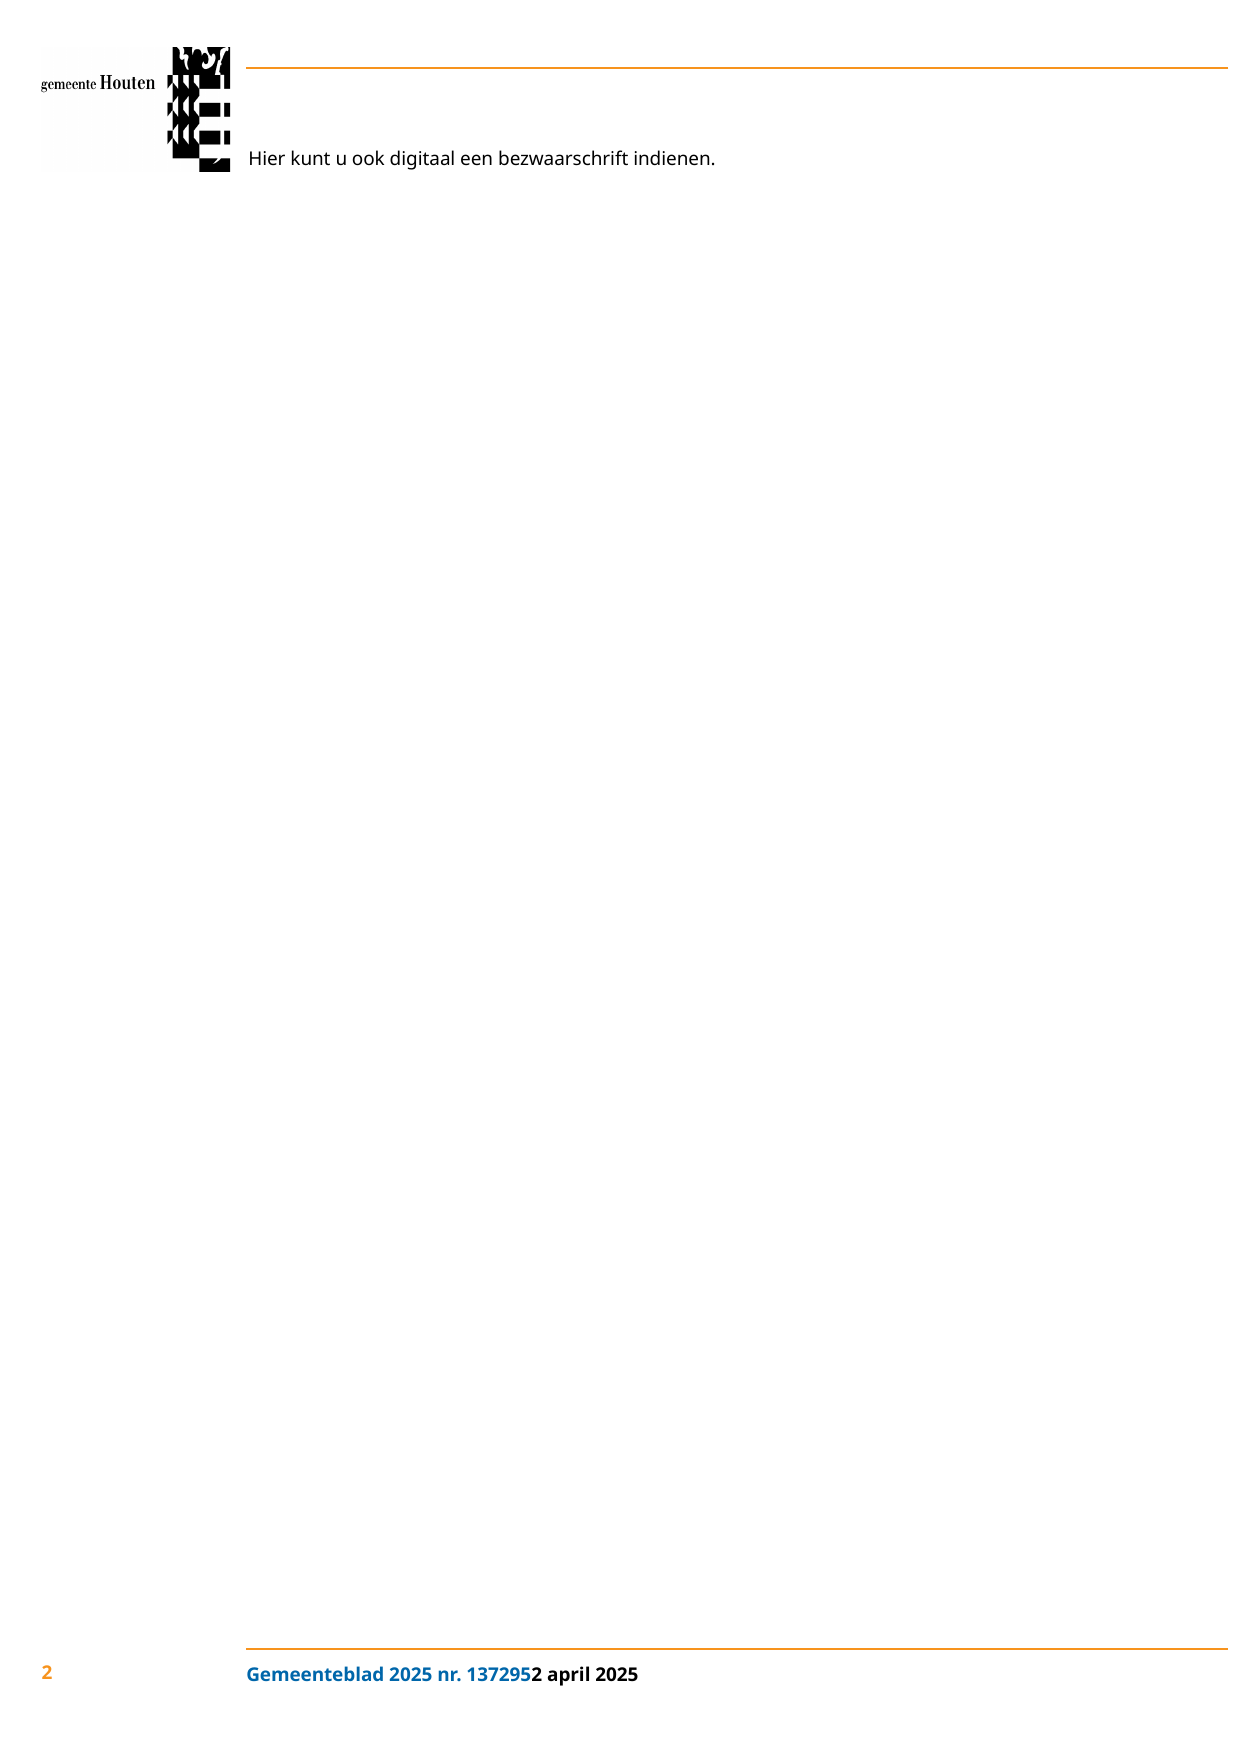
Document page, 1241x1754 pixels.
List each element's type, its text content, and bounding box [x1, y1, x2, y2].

picture [41, 47, 231, 172]
text Hier kunt u ook digitaal een bezwaarschrift indienen. [248, 145, 1152, 171]
